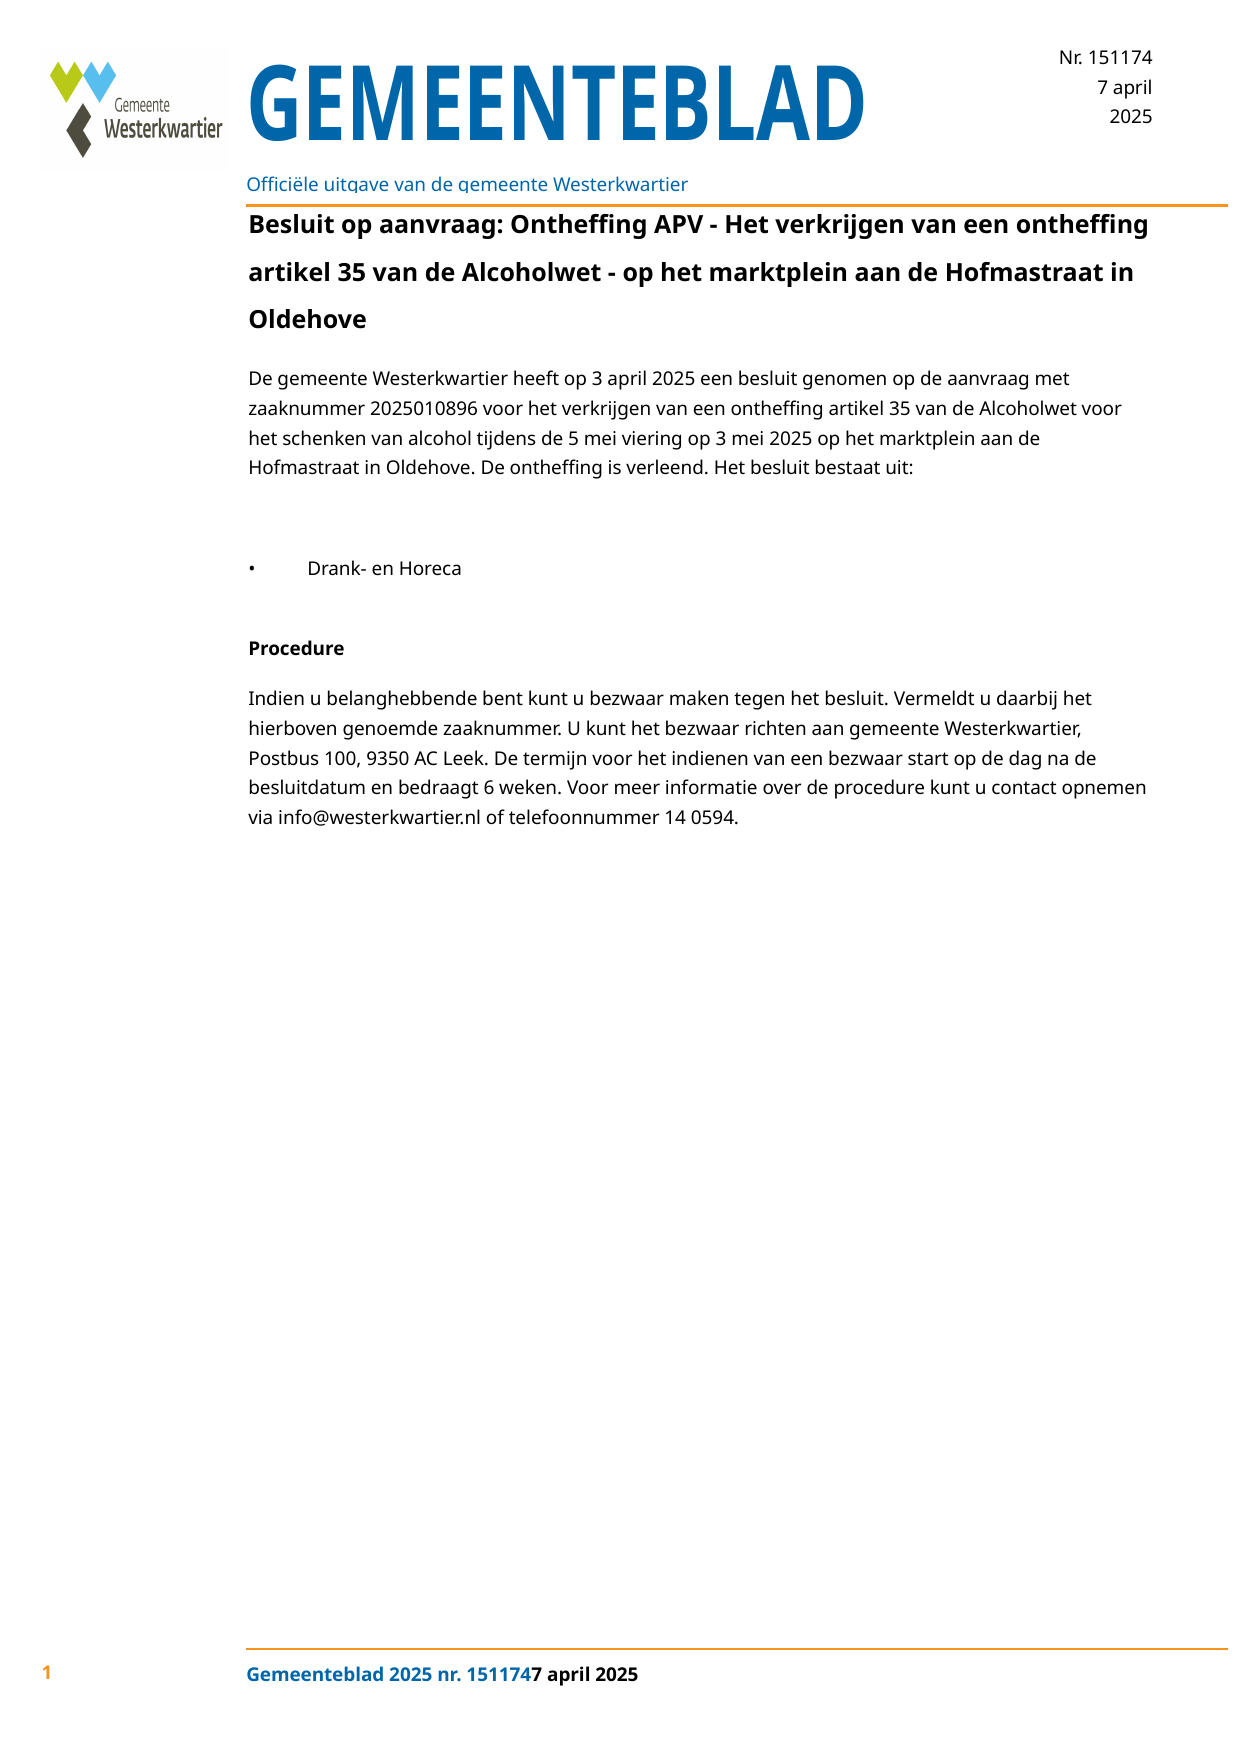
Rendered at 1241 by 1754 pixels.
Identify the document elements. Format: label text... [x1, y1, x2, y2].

text De gemeente Westerkwartier heeft op 3 april 2025 een besluit genomen op de aanvraag met zaaknummer 2025010896 voor het verkrijgen van een ontheffing artikel 35 van de Alcoholwet voor het schenken van alcohol tijdens de 5 mei viering op 3 mei 2025 op het marktplein aan de Hofmastraat in Oldehove. De ontheffing is verleend. Het besluit bestaat uit: [248, 366, 1152, 480]
text Besluit op aanvraag: Ontheffing APV - Het verkrijgen van een ontheffing artikel 35 van de Alcoholwet - op het marktplein aan de Hofmastraat in Oldehove [248, 207, 1152, 336]
text Indien u belanghebbende bent kunt u bezwaar maken tegen het besluit. Vermeldt u daarbij het hierboven genoemde zaaknummer. U kunt het bezwaar richten aan gemeente Westerkwartier, Postbus 100, 9350 AC Leek. De termijn voor het indienen van een bezwaar start op de dag na de besluitdatum en bedraagt 6 weken. Voor meer informatie over de procedure kunt u contact opnemen via info@westerkwartier.nl of telefoonnummer 14 0594. [248, 686, 1152, 829]
text Procedure [248, 635, 1152, 661]
list Drank- en Horeca [248, 555, 1152, 581]
picture [41, 47, 231, 172]
